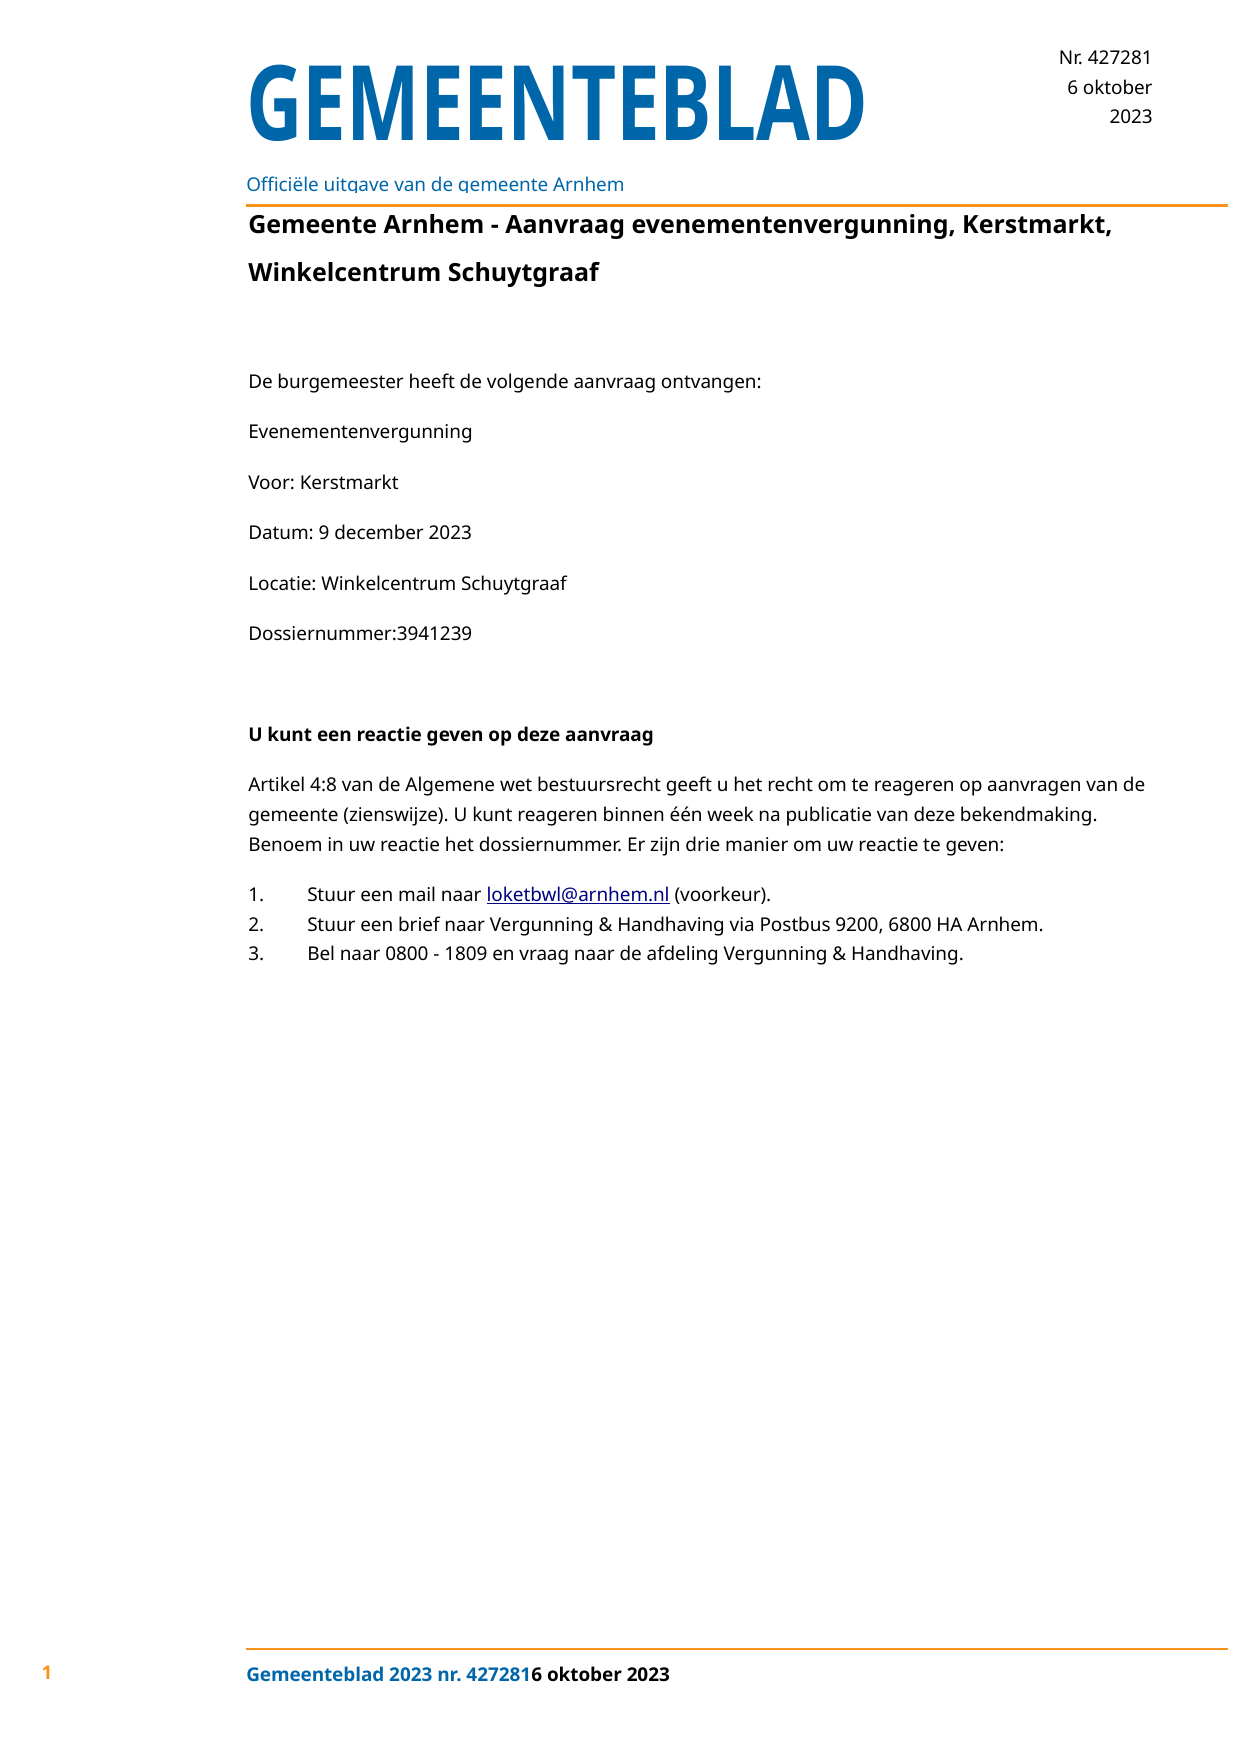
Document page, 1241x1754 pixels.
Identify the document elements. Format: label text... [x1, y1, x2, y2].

text Datum: 9 december 2023 [248, 519, 1152, 545]
picture [41, 47, 231, 172]
text Dossiernummer:3941239 [248, 620, 1152, 646]
text U kunt een reactie geven op deze aanvraag [248, 721, 1152, 747]
text Locatie: Winkelcentrum Schuytgraaf [248, 570, 1152, 596]
list Stuur een mail naar loketbwl@arnhem.nl (voorkeur). [248, 881, 1152, 907]
list Stuur een brief naar Vergunning & Handhaving via Postbus 9200, 6800 HA Arnhem. [248, 911, 1152, 937]
text Voor: Kerstmarkt [248, 469, 1152, 495]
text Artikel 4:8 van de Algemene wet bestuursrecht geeft u het recht om te reageren op aanvragen van de gemeente (zienswijze). U kunt reageren binnen één week na publicatie van deze bekendmaking. Benoem in uw reactie het dossiernummer. Er zijn drie manier om uw reactie te geven: [248, 772, 1152, 857]
text Evenementenvergunning [248, 419, 1152, 444]
text Gemeente Arnhem - Aanvraag evenementenvergunning, Kerstmarkt, Winkelcentrum Schuytgraaf [248, 207, 1152, 288]
text De burgemeester heeft de volgende aanvraag ontvangen: [248, 368, 1152, 394]
list Bel naar 0800 - 1809 en vraag naar de afdeling Vergunning & Handhaving. [248, 940, 1152, 966]
